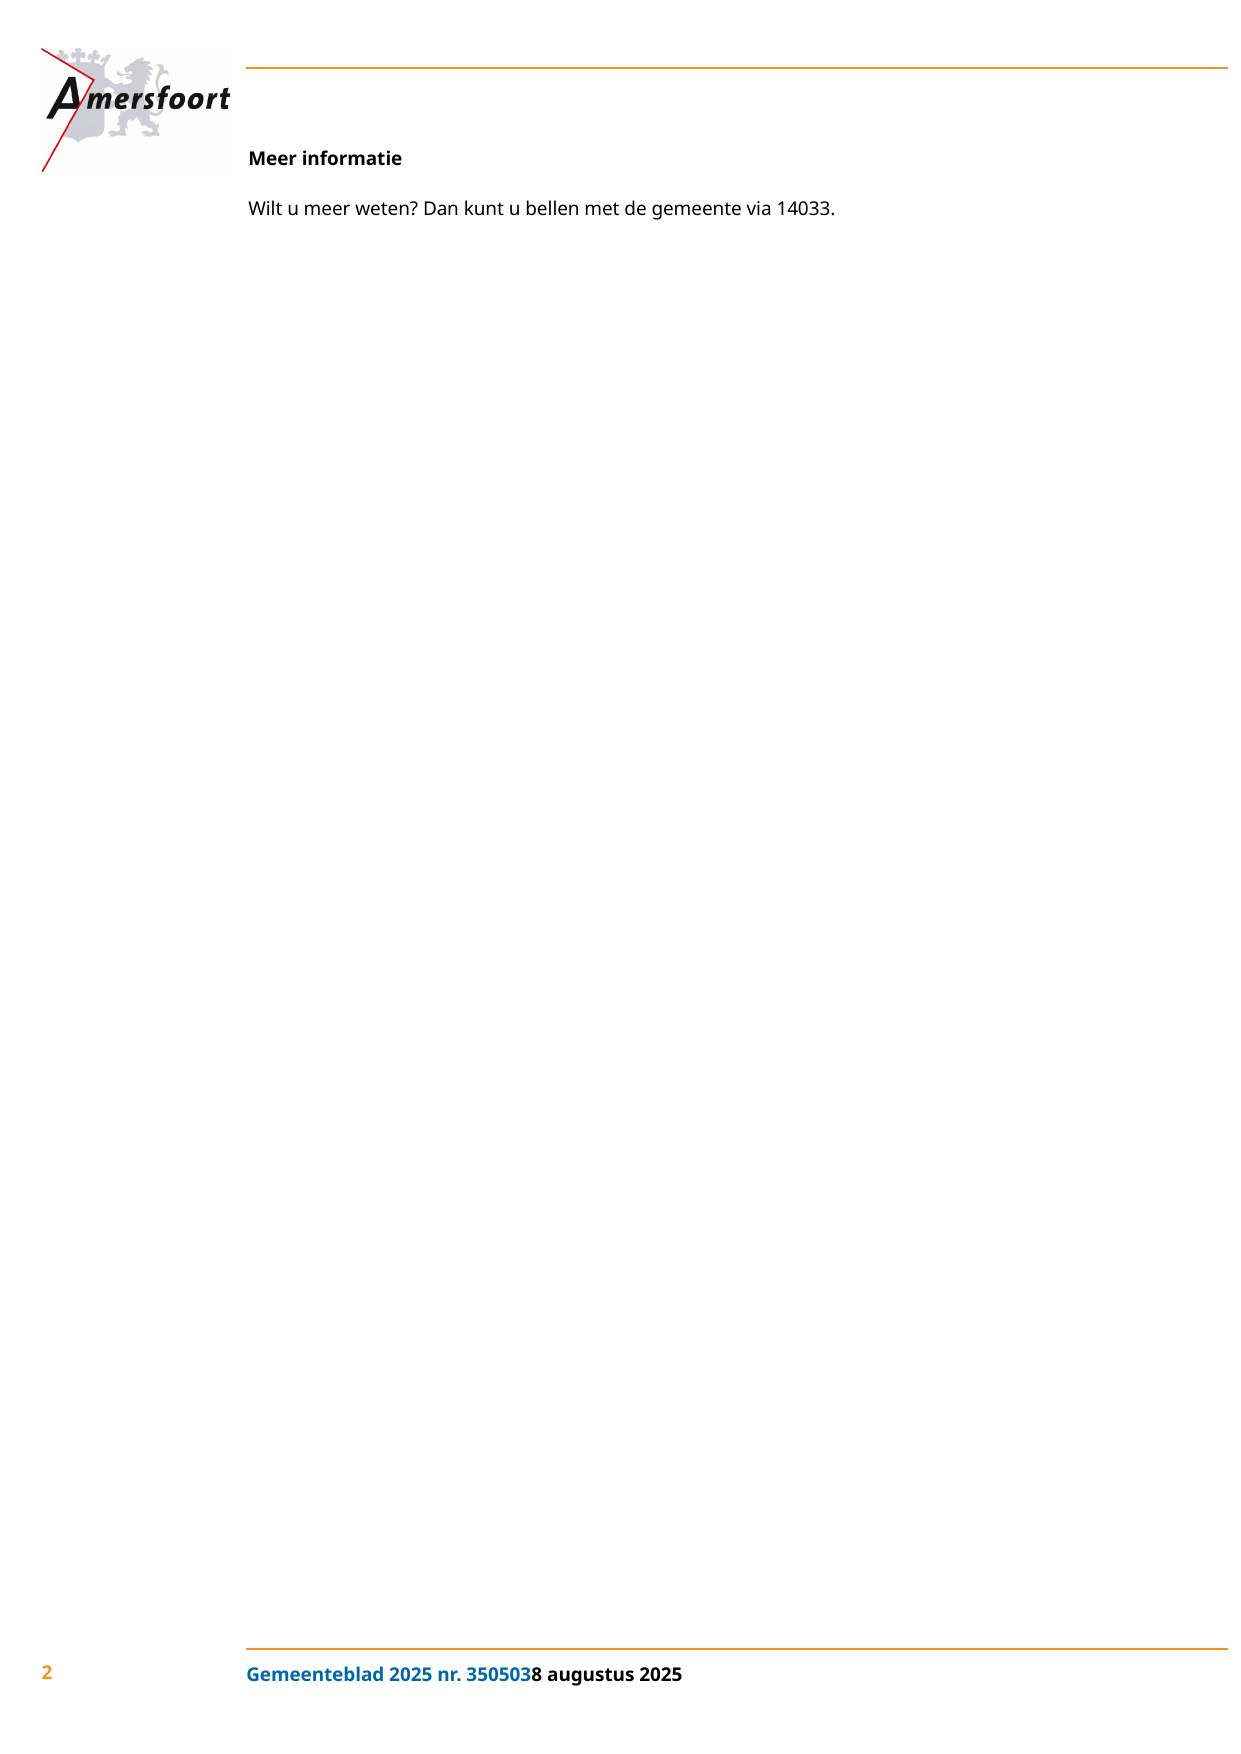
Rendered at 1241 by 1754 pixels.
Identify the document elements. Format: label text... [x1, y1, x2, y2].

text Meer informatie [248, 145, 1152, 171]
text Wilt u meer weten? Dan kunt u bellen met de gemeente via 14033. [248, 196, 1152, 221]
picture [41, 47, 231, 172]
